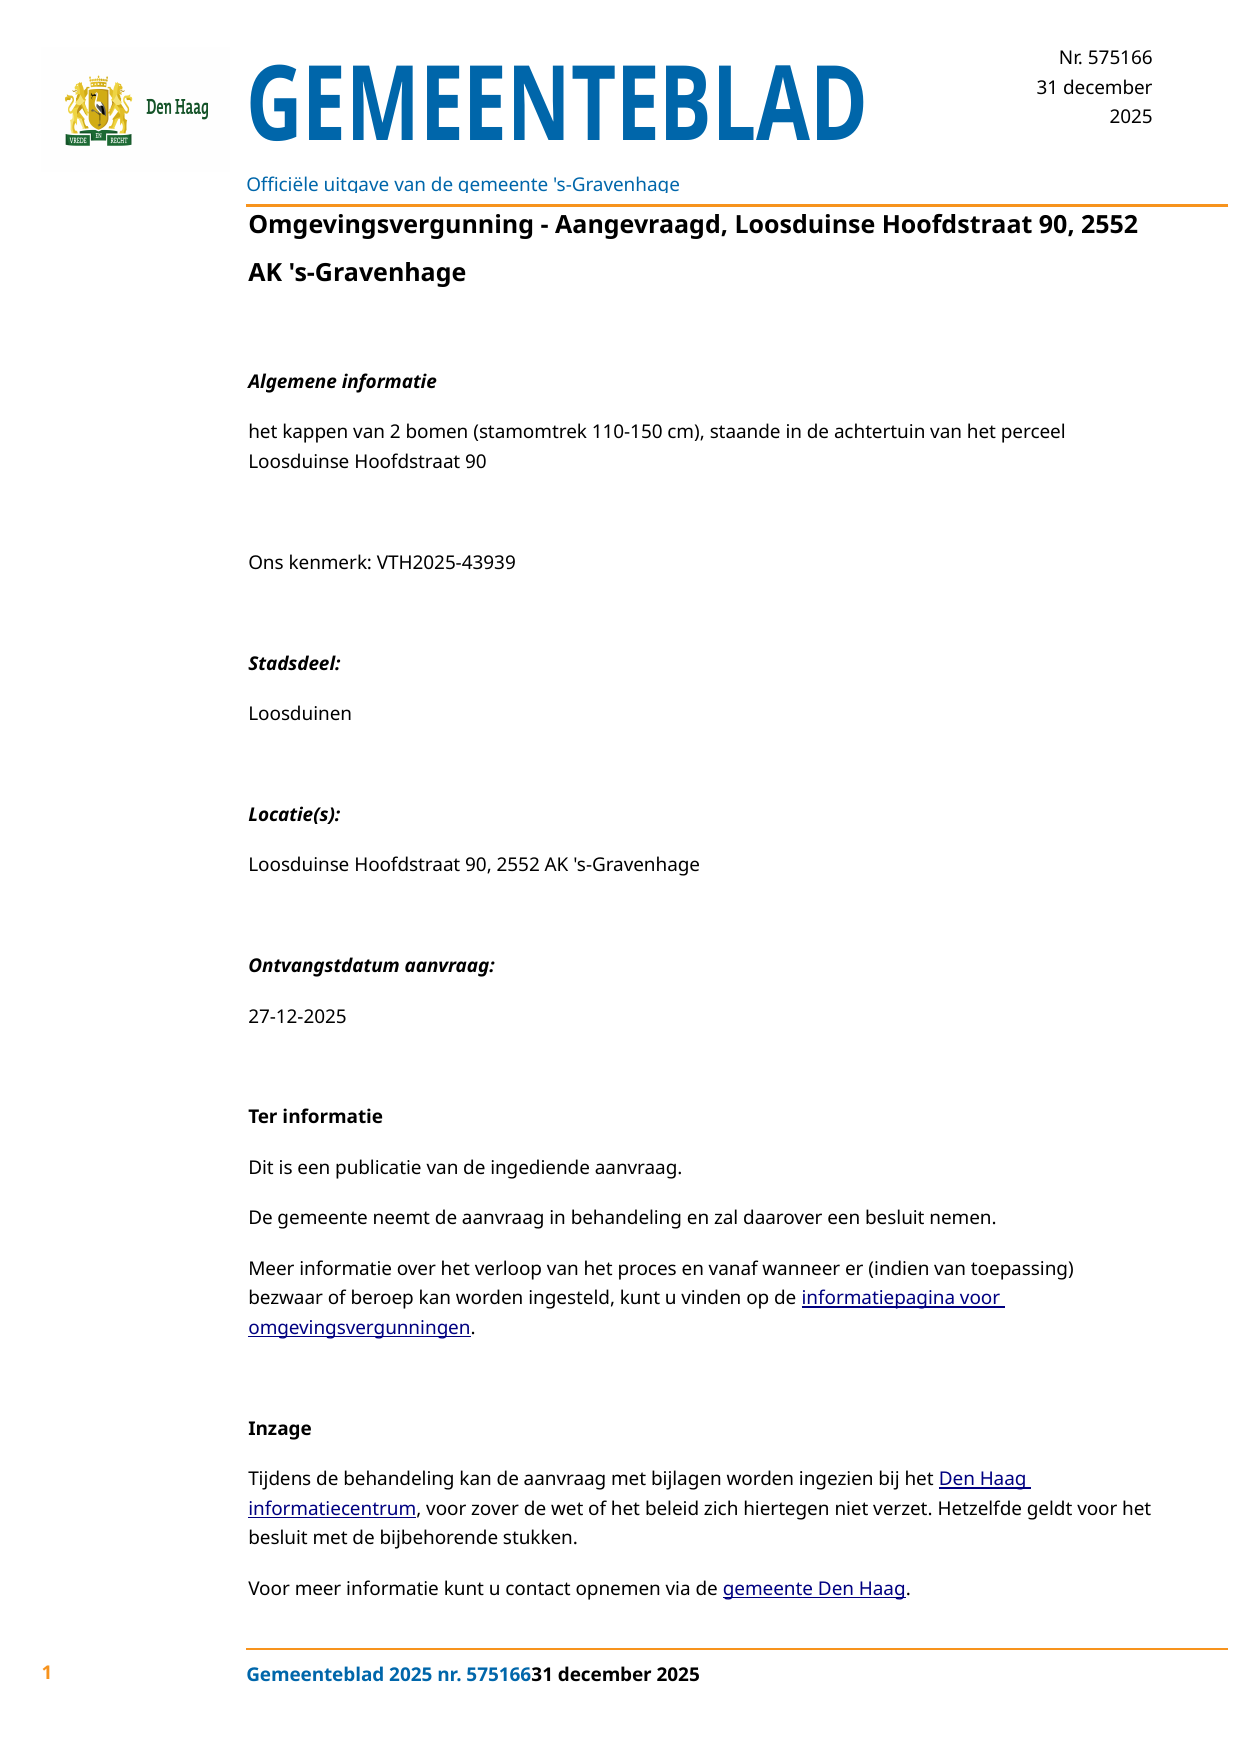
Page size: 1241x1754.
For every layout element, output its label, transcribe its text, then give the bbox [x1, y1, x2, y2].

text Loosduinen [248, 700, 1152, 726]
text Dit is een publicatie van de ingediende aanvraag. [248, 1154, 1152, 1180]
text Stadsdeel: [248, 650, 1152, 676]
text Loosduinse Hoofdstraat 90, 2552 AK 's-Gravenhage [248, 852, 1152, 877]
text Ontvangstdatum aanvraag: [248, 952, 1152, 978]
text Tijdens de behandeling kan de aanvraag met bijlagen worden ingezien bij het Den Haag informatiecentrum, voor zover de wet of het beleid zich hiertegen niet verzet. Hetzelfde geldt voor het besluit met de bijbehorende stukken. [248, 1465, 1152, 1550]
text Omgevingsvergunning - Aangevraagd, Loosduinse Hoofdstraat 90, 2552 AK 's-Gravenhage [248, 207, 1152, 288]
text 27-12-2025 [248, 1003, 1152, 1029]
text Inzage [248, 1415, 1152, 1441]
text De gemeente neemt de aanvraag in behandeling en zal daarover een besluit nemen. [248, 1204, 1152, 1230]
text het kappen van 2 bomen (stamomtrek 110-150 cm), staande in de achtertuin van het perceel Loosduinse Hoofdstraat 90 [248, 419, 1152, 474]
picture [41, 47, 231, 172]
text Ons kenmerk: VTH2025-43939 [248, 549, 1152, 575]
text Locatie(s): [248, 801, 1152, 827]
text Algemene informatie [248, 368, 1152, 394]
text Meer informatie over het verloop van het proces en vanaf wanneer er (indien van toepassing) bezwaar of beroep kan worden ingesteld, kunt u vinden op de informatiepagina voor omgevingsvergunningen. [248, 1255, 1152, 1340]
text Voor meer informatie kunt u contact opnemen via de gemeente Den Haag. [248, 1575, 1152, 1601]
text Ter informatie [248, 1104, 1152, 1129]
